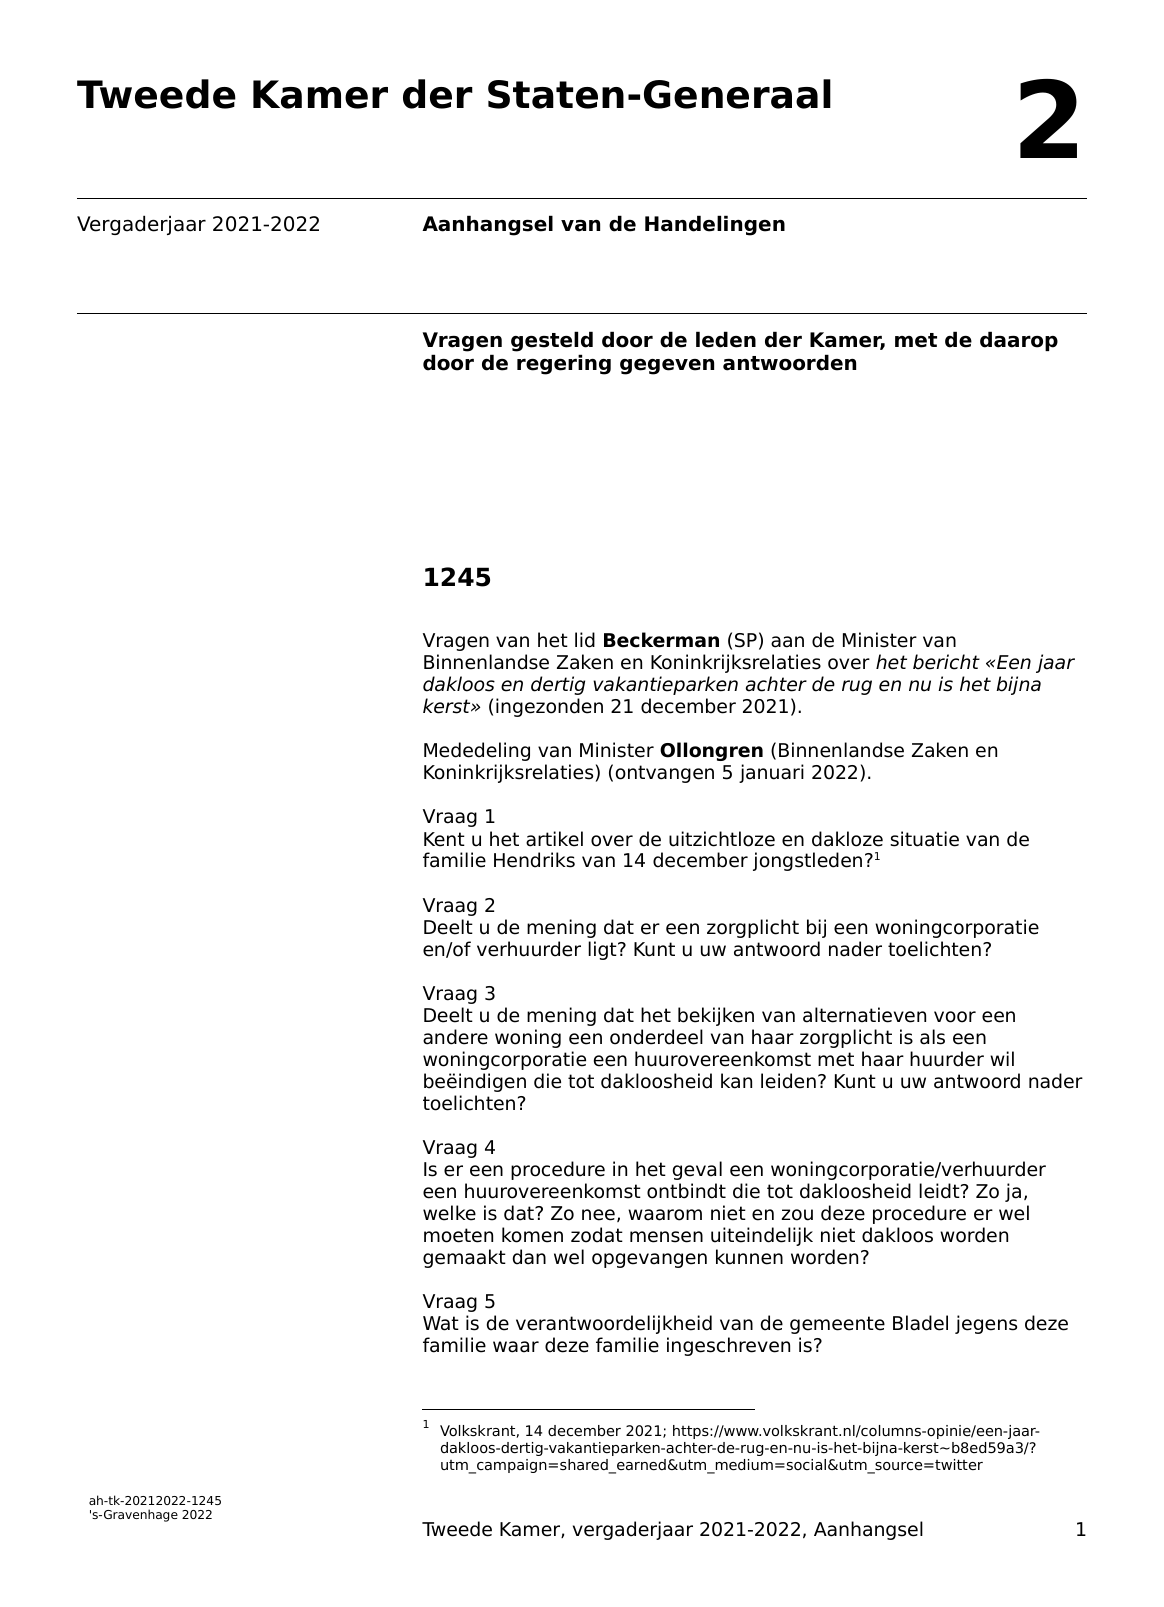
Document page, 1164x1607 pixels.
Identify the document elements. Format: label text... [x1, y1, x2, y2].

text Is er een procedure in het geval een woningcorporatie/verhuurder een huurovereenkomst ontbindt die tot dakloosheid leidt? Zo ja, welke is dat? Zo nee, waarom niet en zou deze procedure er wel moeten komen zodat mensen uiteindelijk niet dakloos worden gemaakt dan wel opgevangen kunnen worden? [422, 1159, 1087, 1269]
table_header 2 [886, 59, 1087, 198]
text Vraag 4 [422, 1137, 1087, 1159]
table_cell [77, 314, 422, 375]
text 's-Gravenhage 2022 [88, 1508, 323, 1522]
text Vraag 3 [422, 983, 1087, 1005]
text Vraag 2 [422, 894, 1087, 917]
table_header Tweede Kamer der Staten-Generaal [77, 59, 886, 198]
text ah-tk-20212022-1245 [88, 1494, 323, 1508]
table_cell Vergaderjaar 2021-2022 [77, 199, 422, 313]
text Kent u het artikel over de uitzichtloze en dakloze situatie van de familie Hendriks van 14 december jongstleden? [422, 828, 1087, 872]
text Wat is de verantwoordelijkheid van de gemeente Bladel jegens deze familie waar deze familie ingeschreven is? [422, 1313, 1087, 1357]
text Vragen van het lid Beckerman (SP) aan de Minister van Binnenlandse Zaken en Koninkrijksrelaties over het bericht «Een jaar dakloos en dertig vakantieparken achter de rug en nu is het bijna kerst» (ingezonden 21 december 2021). [422, 630, 1087, 718]
table_cell Vragen gesteld door de leden der Kamer, met de daarop door de regering gegeven antwoorden [422, 314, 1087, 375]
text Vraag 1 [422, 806, 1087, 828]
text Vraag 5 [422, 1291, 1087, 1313]
text Deelt u de mening dat er een zorgplicht bij een woningcorporatie en/of verhuurder ligt? Kunt u uw antwoord nader toelichten? [422, 917, 1087, 961]
table_cell Aanhangsel van de Handelingen [422, 199, 1087, 313]
text 1245 [422, 563, 1087, 592]
text Deelt u de mening dat het bekijken van alternatieven voor een andere woning een onderdeel van haar zorgplicht is als een woningcorporatie een huurovereenkomst met haar huurder wil beëindigen die tot dakloosheid kan leiden? Kunt u uw antwoord nader toelichten? [422, 1005, 1087, 1114]
text Volkskrant, 14 december 2021; https://www.volkskrant.nl/columns-opinie/een-jaar-dakloos-dertig-vakantieparken-achter-de-rug-en-nu-is-het-bijna-kerst~b8ed59a3/?utm_campaign=shared_earned&utm_medium=social&utm_source=twitter [422, 1418, 1087, 1474]
text Mededeling van Minister Ollongren (Binnenlandse Zaken en Koninkrijksrelaties) (ontvangen 5 januari 2022). [422, 740, 1087, 784]
